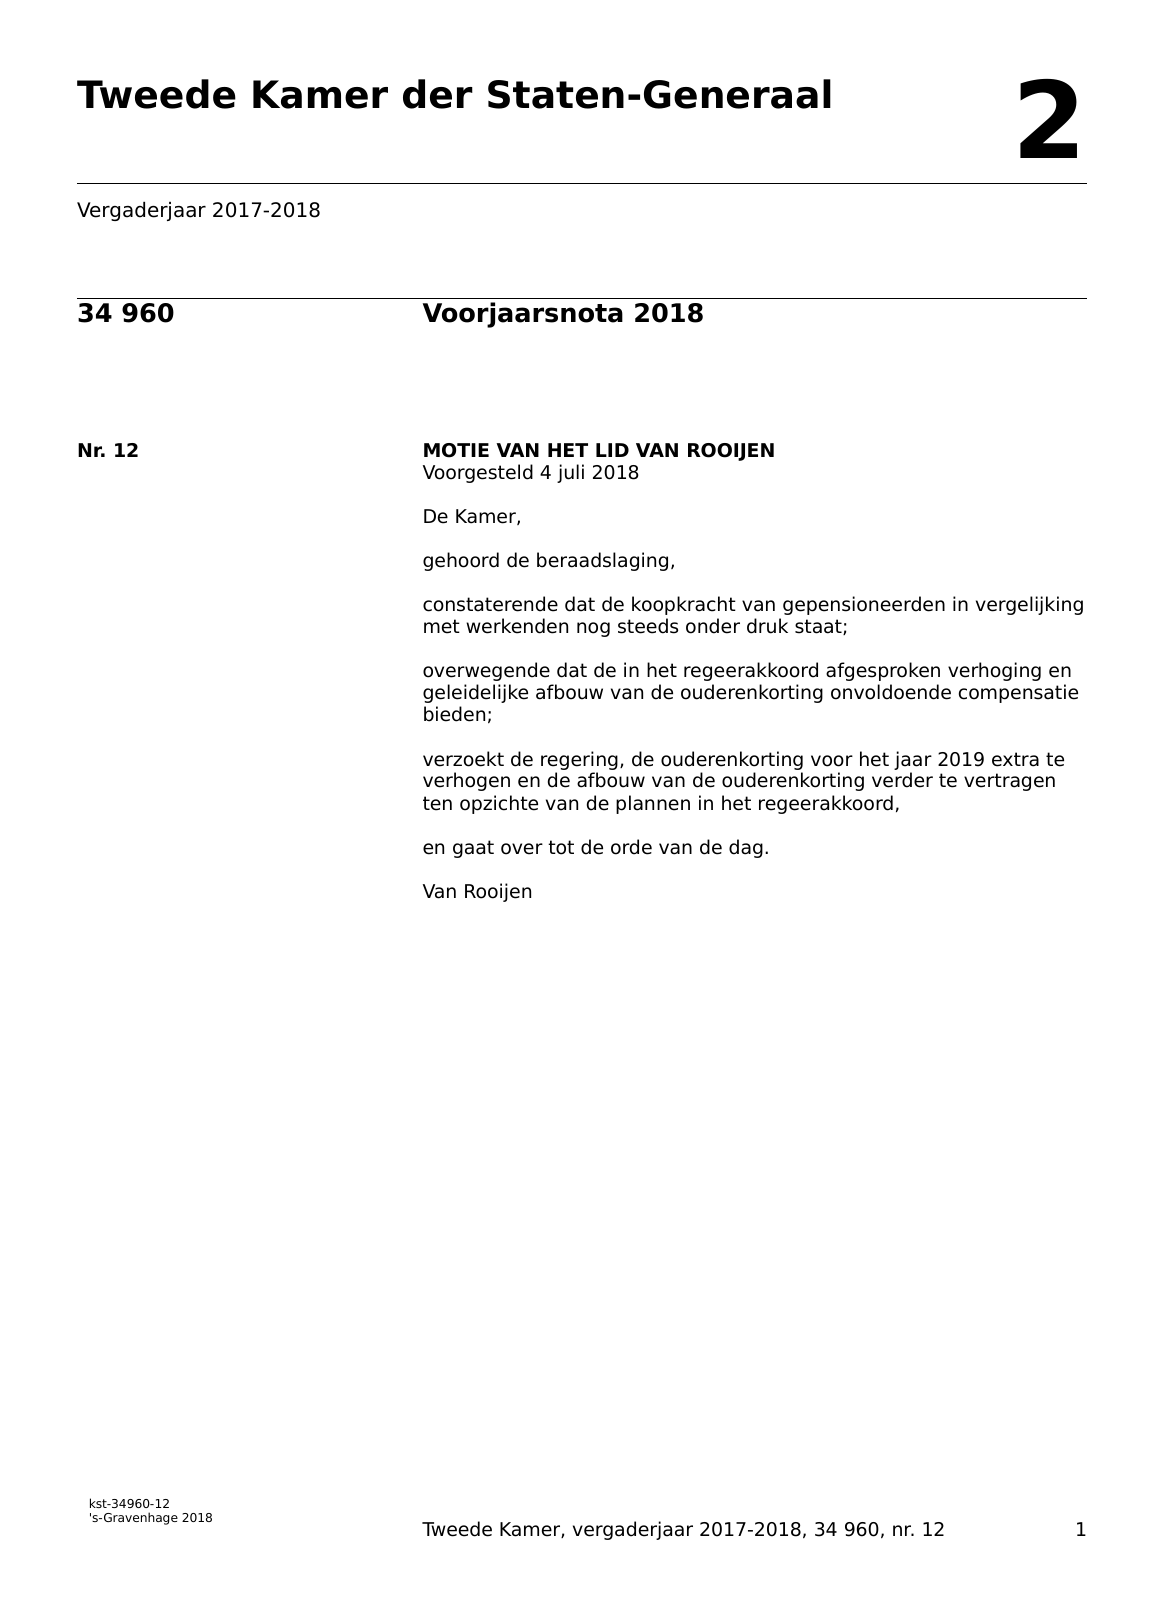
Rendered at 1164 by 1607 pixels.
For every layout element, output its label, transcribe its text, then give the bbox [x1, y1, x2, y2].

text verzoekt de regering, de ouderenkorting voor het jaar 2019 extra te verhogen en de afbouw van de ouderenkorting verder te vertragen ten opzichte van de plannen in het regeerakkoord, [422, 748, 1087, 814]
text constaterende dat de koopkracht van gepensioneerden in vergelijking met werkenden nog steeds onder druk staat; [422, 594, 1087, 638]
text kst-34960-12 [88, 1497, 323, 1511]
table_header 2 [886, 59, 1087, 183]
subtitle Nr. 12 MOTIE VAN HET LID VAN ROOIJEN [77, 440, 1087, 462]
text gehoord de beraadslaging, [422, 550, 1087, 572]
text De Kamer, [422, 506, 1087, 528]
subtitle 34 960 Voorjaarsnota 2018 [77, 299, 1087, 329]
text overwegende dat de in het regeerakkoord afgesproken verhoging en geleidelijke afbouw van de ouderenkorting onvoldoende compensatie bieden; [422, 660, 1087, 726]
table_header Tweede Kamer der Staten-Generaal [77, 59, 886, 183]
text Voorgesteld 4 juli 2018 [422, 462, 1087, 484]
table_cell Vergaderjaar 2017-2018 [77, 184, 1087, 298]
text en gaat over tot de orde van de dag. [422, 837, 1087, 858]
text 's-Gravenhage 2018 [88, 1511, 323, 1525]
text Van Rooijen [422, 881, 1087, 903]
